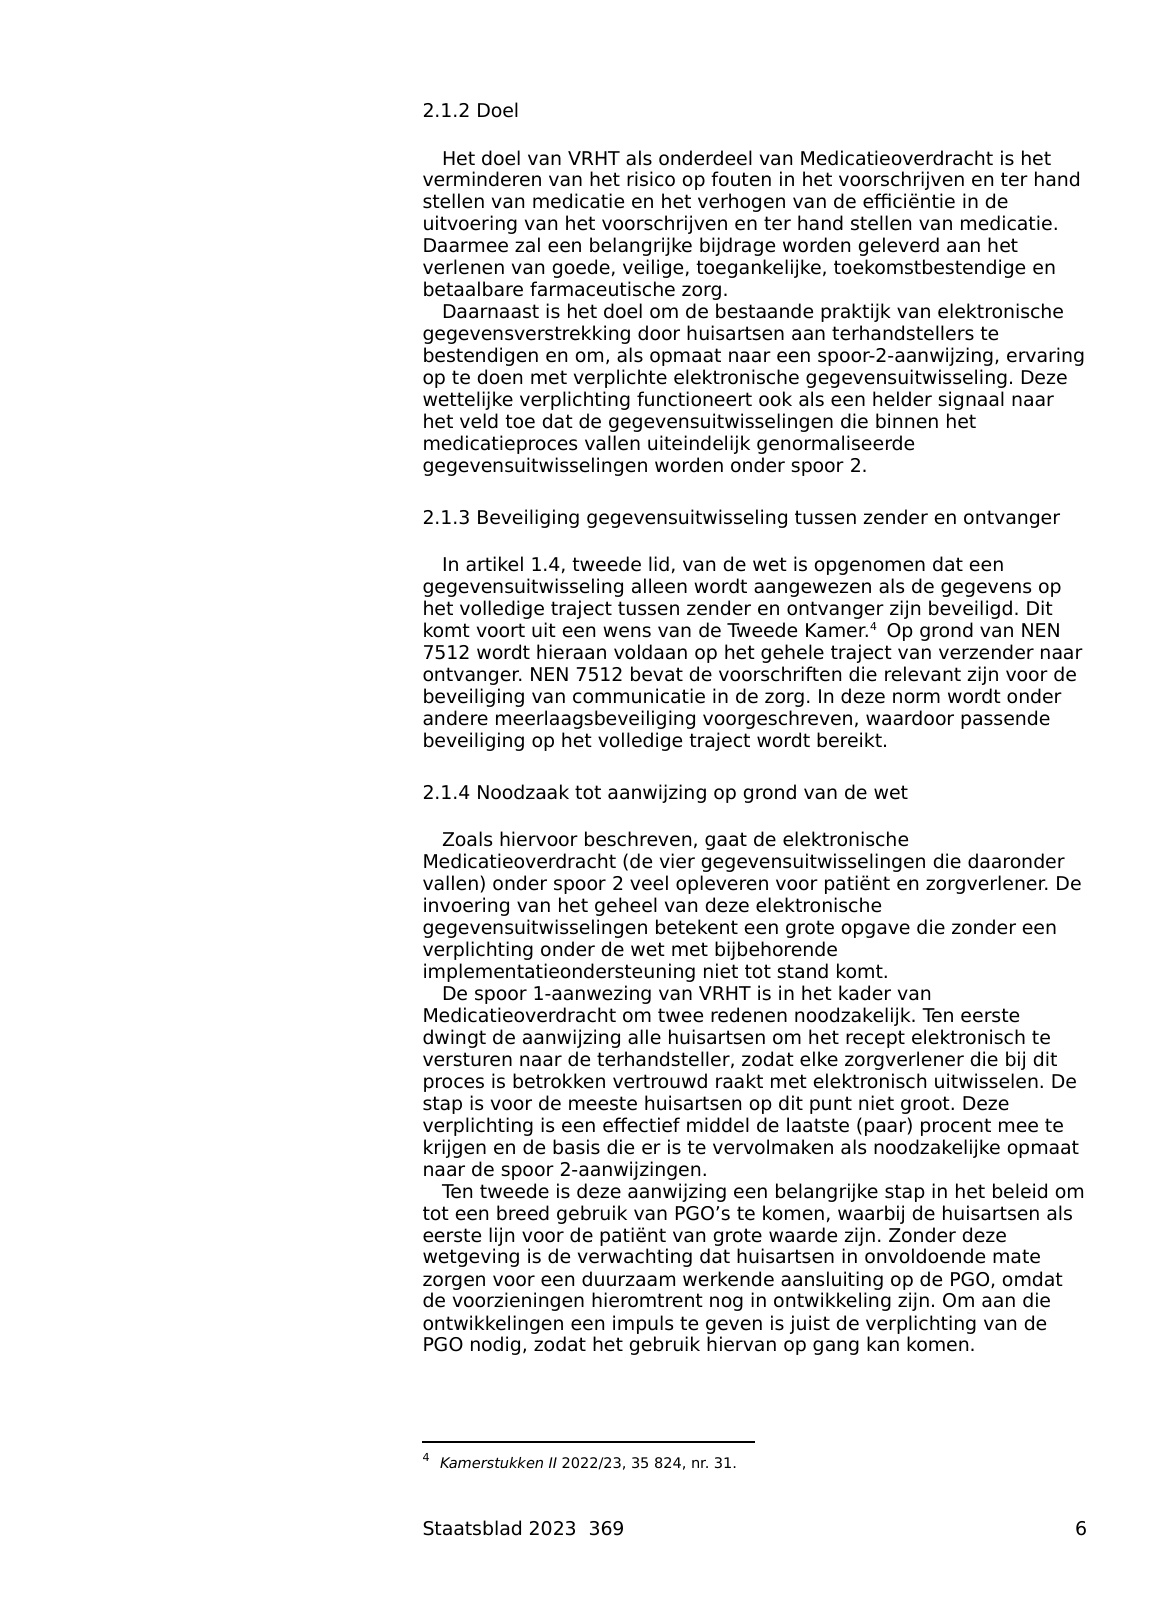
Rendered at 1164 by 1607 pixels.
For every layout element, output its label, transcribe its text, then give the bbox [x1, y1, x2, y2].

text Zoals hiervoor beschreven, gaat de elektronische Medicatieoverdracht (de vier gegevensuitwisselingen die daaronder vallen) onder spoor 2 veel opleveren voor patiënt en zorgverlener. De invoering van het geheel van deze elektronische gegevensuitwisselingen betekent een grote opgave die zonder een verplichting onder de wet met bijbehorende implementatieondersteuning niet tot stand komt. [422, 829, 1087, 983]
text Kamerstukken II 2022/23, 35 824, nr. 31. [422, 1451, 1087, 1473]
subtitle 2.1.4 Noodzaak tot aanwijzing op grond van de wet [422, 782, 1087, 804]
text In artikel 1.4, tweede lid, van de wet is opgenomen dat een gegevensuitwisseling alleen wordt aangewezen als de gegevens op het volledige traject tussen zender en ontvanger zijn beveiligd. Dit komt voort uit een wens van de Tweede Kamer. Op grond van NEN 7512 wordt hieraan voldaan op het gehele traject van verzender naar ontvanger. NEN 7512 bevat de voorschriften die relevant zijn voor de beveiliging van communicatie in de zorg. In deze norm wordt onder andere meerlaagsbeveiliging voorgeschreven, waardoor passende beveiliging op het volledige traject wordt bereikt. [422, 554, 1087, 752]
text Daarnaast is het doel om de bestaande praktijk van elektronische gegevensverstrekking door huisartsen aan terhandstellers te bestendigen en om, als opmaat naar een spoor-2-aanwijzing, ervaring op te doen met verplichte elektronische gegevensuitwisseling. Deze wettelijke verplichting functioneert ook als een helder signaal naar het veld toe dat de gegevensuitwisselingen die binnen het medicatieproces vallen uiteindelijk genormaliseerde gegevensuitwisselingen worden onder spoor 2. [422, 301, 1087, 477]
subtitle 2.1.3 Beveiliging gegevensuitwisseling tussen zender en ontvanger [422, 507, 1087, 529]
subtitle 2.1.2 Doel [422, 100, 1087, 122]
text Ten tweede is deze aanwijzing een belangrijke stap in het beleid om tot een breed gebruik van PGO’s te komen, waarbij de huisartsen als eerste lijn voor de patiënt van grote waarde zijn. Zonder deze wetgeving is de verwachting dat huisartsen in onvoldoende mate zorgen voor een duurzaam werkende aansluiting op de PGO, omdat de voorzieningen hieromtrent nog in ontwikkeling zijn. Om aan die ontwikkelingen een impuls te geven is juist de verplichting van de PGO nodig, zodat het gebruik hiervan op gang kan komen. [422, 1181, 1087, 1356]
text Het doel van VRHT als onderdeel van Medicatieoverdracht is het verminderen van het risico op fouten in het voorschrijven en ter hand stellen van medicatie en het verhogen van de efficiëntie in de uitvoering van het voorschrijven en ter hand stellen van medicatie. Daarmee zal een belangrijke bijdrage worden geleverd aan het verlenen van goede, veilige, toegankelijke, toekomstbestendige en betaalbare farmaceutische zorg. [422, 147, 1087, 301]
text De spoor 1-aanwezing van VRHT is in het kader van Medicatieoverdracht om twee redenen noodzakelijk. Ten eerste dwingt de aanwijzing alle huisartsen om het recept elektronisch te versturen naar de terhandsteller, zodat elke zorgverlener die bij dit proces is betrokken vertrouwd raakt met elektronisch uitwisselen. De stap is voor de meeste huisartsen op dit punt niet groot. Deze verplichting is een effectief middel de laatste (paar) procent mee te krijgen en de basis die er is te vervolmaken als noodzakelijke opmaat naar de spoor 2-aanwijzingen. [422, 983, 1087, 1181]
